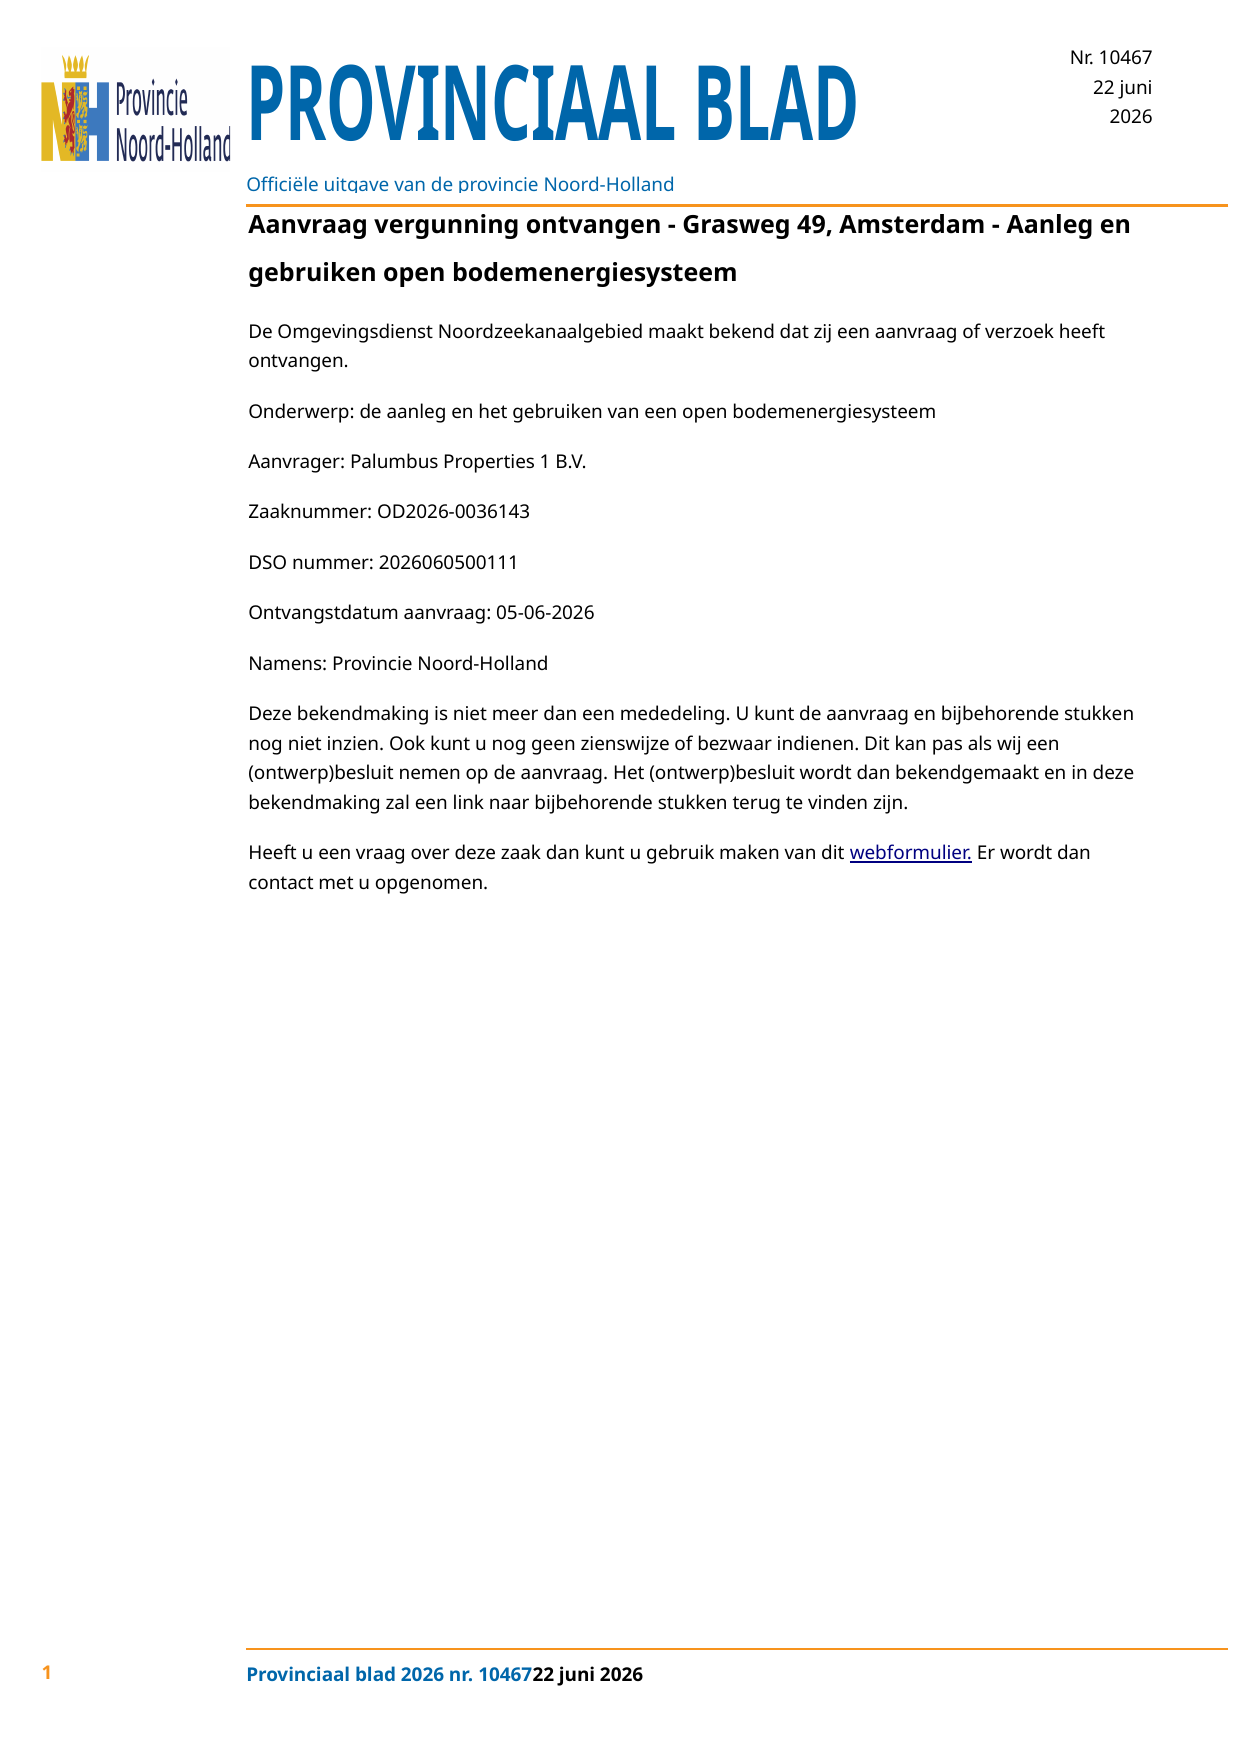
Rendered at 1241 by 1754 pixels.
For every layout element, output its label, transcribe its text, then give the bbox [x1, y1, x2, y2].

text Aanvrager: Palumbus Properties 1 B.V. [248, 448, 1152, 474]
text Namens: Provincie Noord-Holland [248, 650, 1152, 676]
text DSO nummer: 2026060500111 [248, 549, 1152, 575]
picture [41, 47, 231, 172]
text De Omgevingsdienst Noordzeekanaalgebied maakt bekend dat zij een aanvraag of verzoek heeft ontvangen. [248, 318, 1152, 373]
text Ontvangstdatum aanvraag: 05-06-2026 [248, 599, 1152, 625]
text Heeft u een vraag over deze zaak dan kunt u gebruik maken van dit webformulier. Er wordt dan contact met u opgenomen. [248, 839, 1152, 895]
text Aanvraag vergunning ontvangen - Grasweg 49, Amsterdam - Aanleg en gebruiken open bodemenergiesysteem [248, 207, 1152, 288]
text Deze bekendmaking is niet meer dan een mededeling. U kunt de aanvraag en bijbehorende stukken nog niet inzien. Ook kunt u nog geen zienswijze of bezwaar indienen. Dit kan pas als wij een (ontwerp)besluit nemen op de aanvraag. Het (ontwerp)besluit wordt dan bekendgemaakt en in deze bekendmaking zal een link naar bijbehorende stukken terug te vinden zijn. [248, 700, 1152, 815]
text Zaaknummer: OD2026-0036143 [248, 499, 1152, 524]
text Onderwerp: de aanleg en het gebruiken van een open bodemenergiesysteem [248, 398, 1152, 424]
